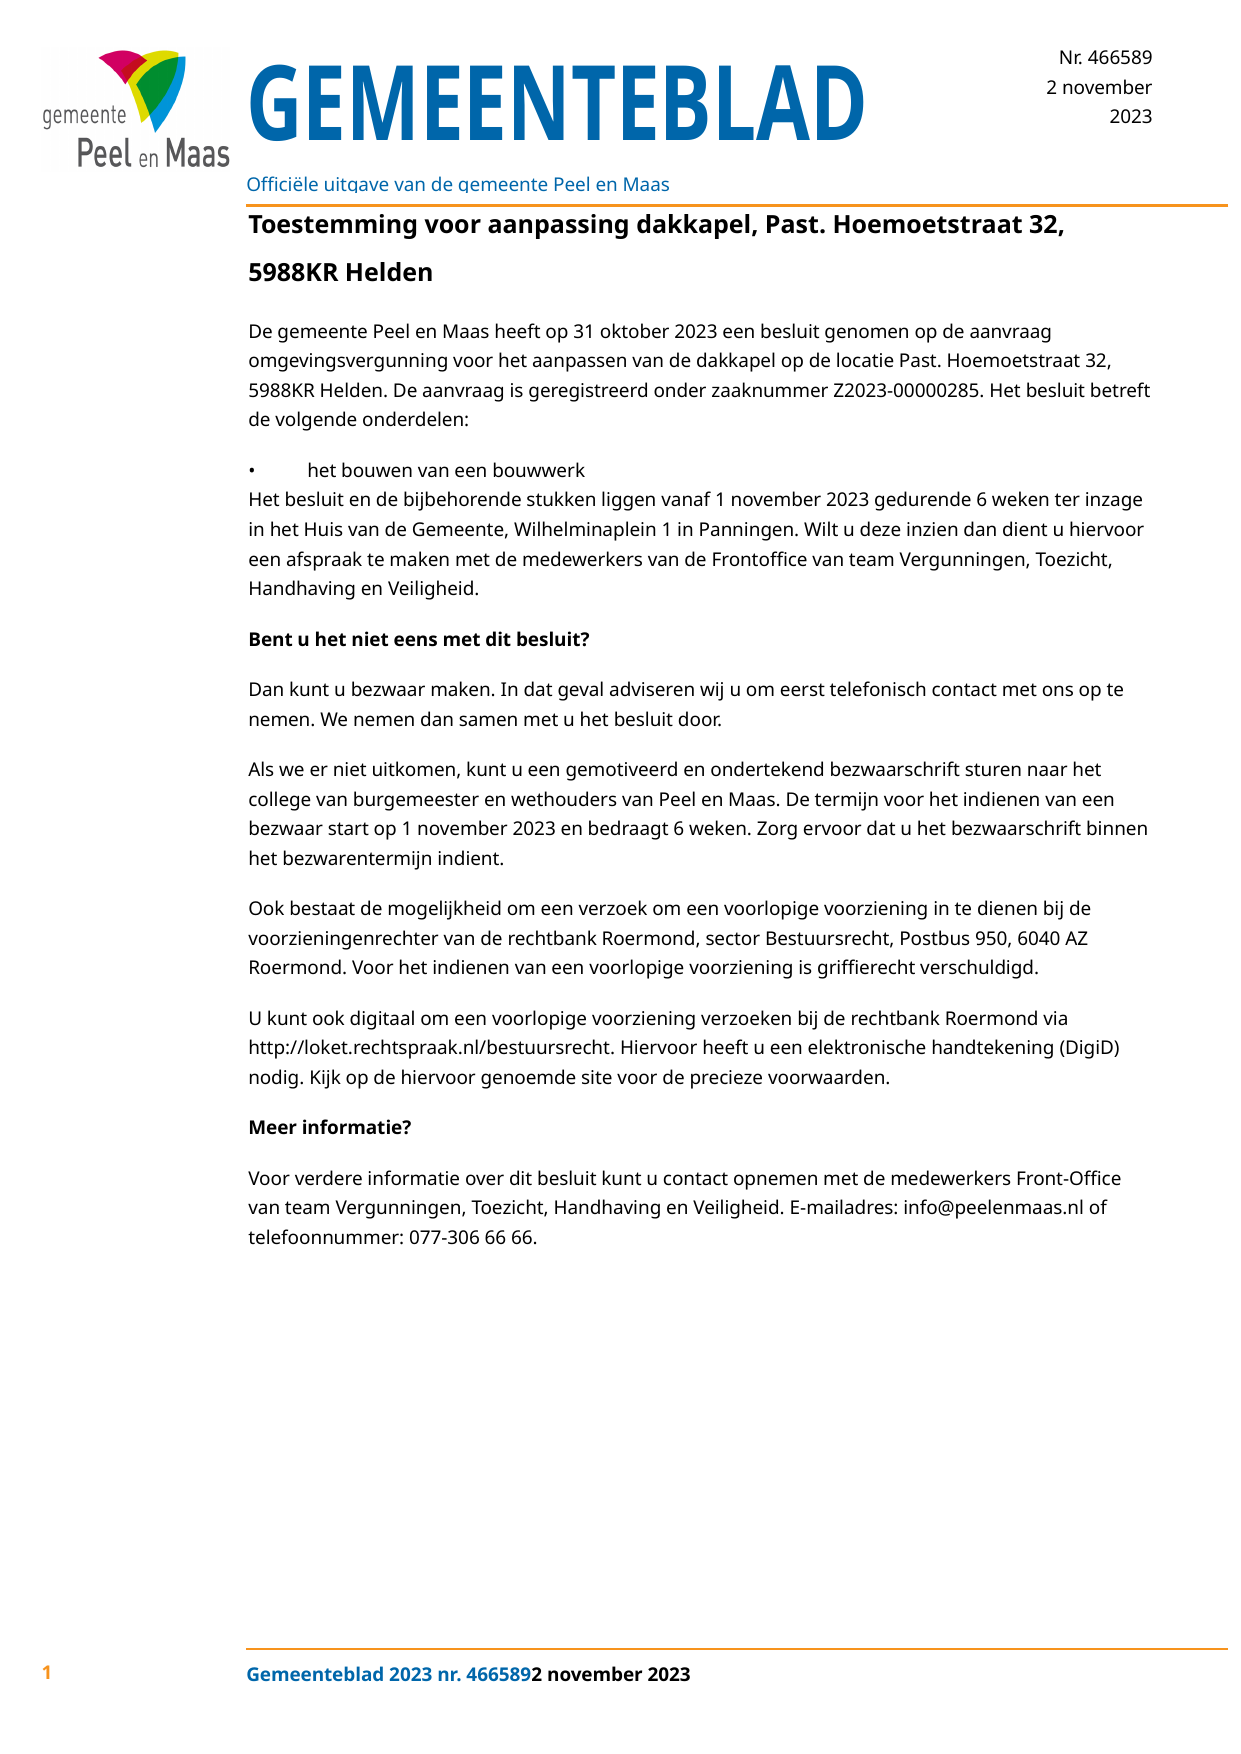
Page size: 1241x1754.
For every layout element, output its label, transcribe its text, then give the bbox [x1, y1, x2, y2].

text Toestemming voor aanpassing dakkapel, Past. Hoemoetstraat 32, 5988KR Helden [248, 207, 1152, 288]
list het bouwen van een bouwwerk [248, 457, 1152, 483]
text Bent u het niet eens met dit besluit? [248, 626, 1152, 652]
text Als we er niet uitkomen, kunt u een gemotiveerd en ondertekend bezwaarschrift sturen naar het college van burgemeester en wethouders van Peel en Maas. De termijn voor het indienen van een bezwaar start op 1 november 2023 en bedraagt 6 weken. Zorg ervoor dat u het bezwaarschrift binnen het bezwarentermijn indient. [248, 756, 1152, 871]
text Voor verdere informatie over dit besluit kunt u contact opnemen met de medewerkers Front-Office van team Vergunningen, Toezicht, Handhaving en Veiligheid. E-mailadres: info@peelenmaas.nl of telefoonnummer: 077-306 66 66. [248, 1165, 1152, 1250]
picture [41, 47, 231, 172]
text Dan kunt u bezwaar maken. In dat geval adviseren wij u om eerst telefonisch contact met ons op te nemen. We nemen dan samen met u het besluit door. [248, 676, 1152, 732]
text De gemeente Peel en Maas heeft op 31 oktober 2023 een besluit genomen op de aanvraag omgevingsvergunning voor het aanpassen van de dakkapel op de locatie Past. Hoemoetstraat 32, 5988KR Helden. De aanvraag is geregistreerd onder zaaknummer Z2023-00000285. Het besluit betreft de volgende onderdelen: [248, 318, 1152, 432]
text U kunt ook digitaal om een voorlopige voorziening verzoeken bij de rechtbank Roermond via http://loket.rechtspraak.nl/bestuursrecht. Hiervoor heeft u een elektronische handtekening (DigiD) nodig. Kijk op de hiervoor genoemde site voor de precieze voorwaarden. [248, 1005, 1152, 1090]
text Meer informatie? [248, 1114, 1152, 1140]
text Het besluit en de bijbehorende stukken liggen vanaf 1 november 2023 gedurende 6 weken ter inzage in het Huis van de Gemeente, Wilhelminaplein 1 in Panningen. Wilt u deze inzien dan dient u hiervoor een afspraak te maken met de medewerkers van de Frontoffice van team Vergunningen, Toezicht, Handhaving en Veiligheid. [248, 487, 1152, 601]
text Ook bestaat de mogelijkheid om een verzoek om een voorlopige voorziening in te dienen bij de voorzieningenrechter van de rechtbank Roermond, sector Bestuursrecht, Postbus 950, 6040 AZ Roermond. Voor het indienen van een voorlopige voorziening is griffierecht verschuldigd. [248, 895, 1152, 980]
